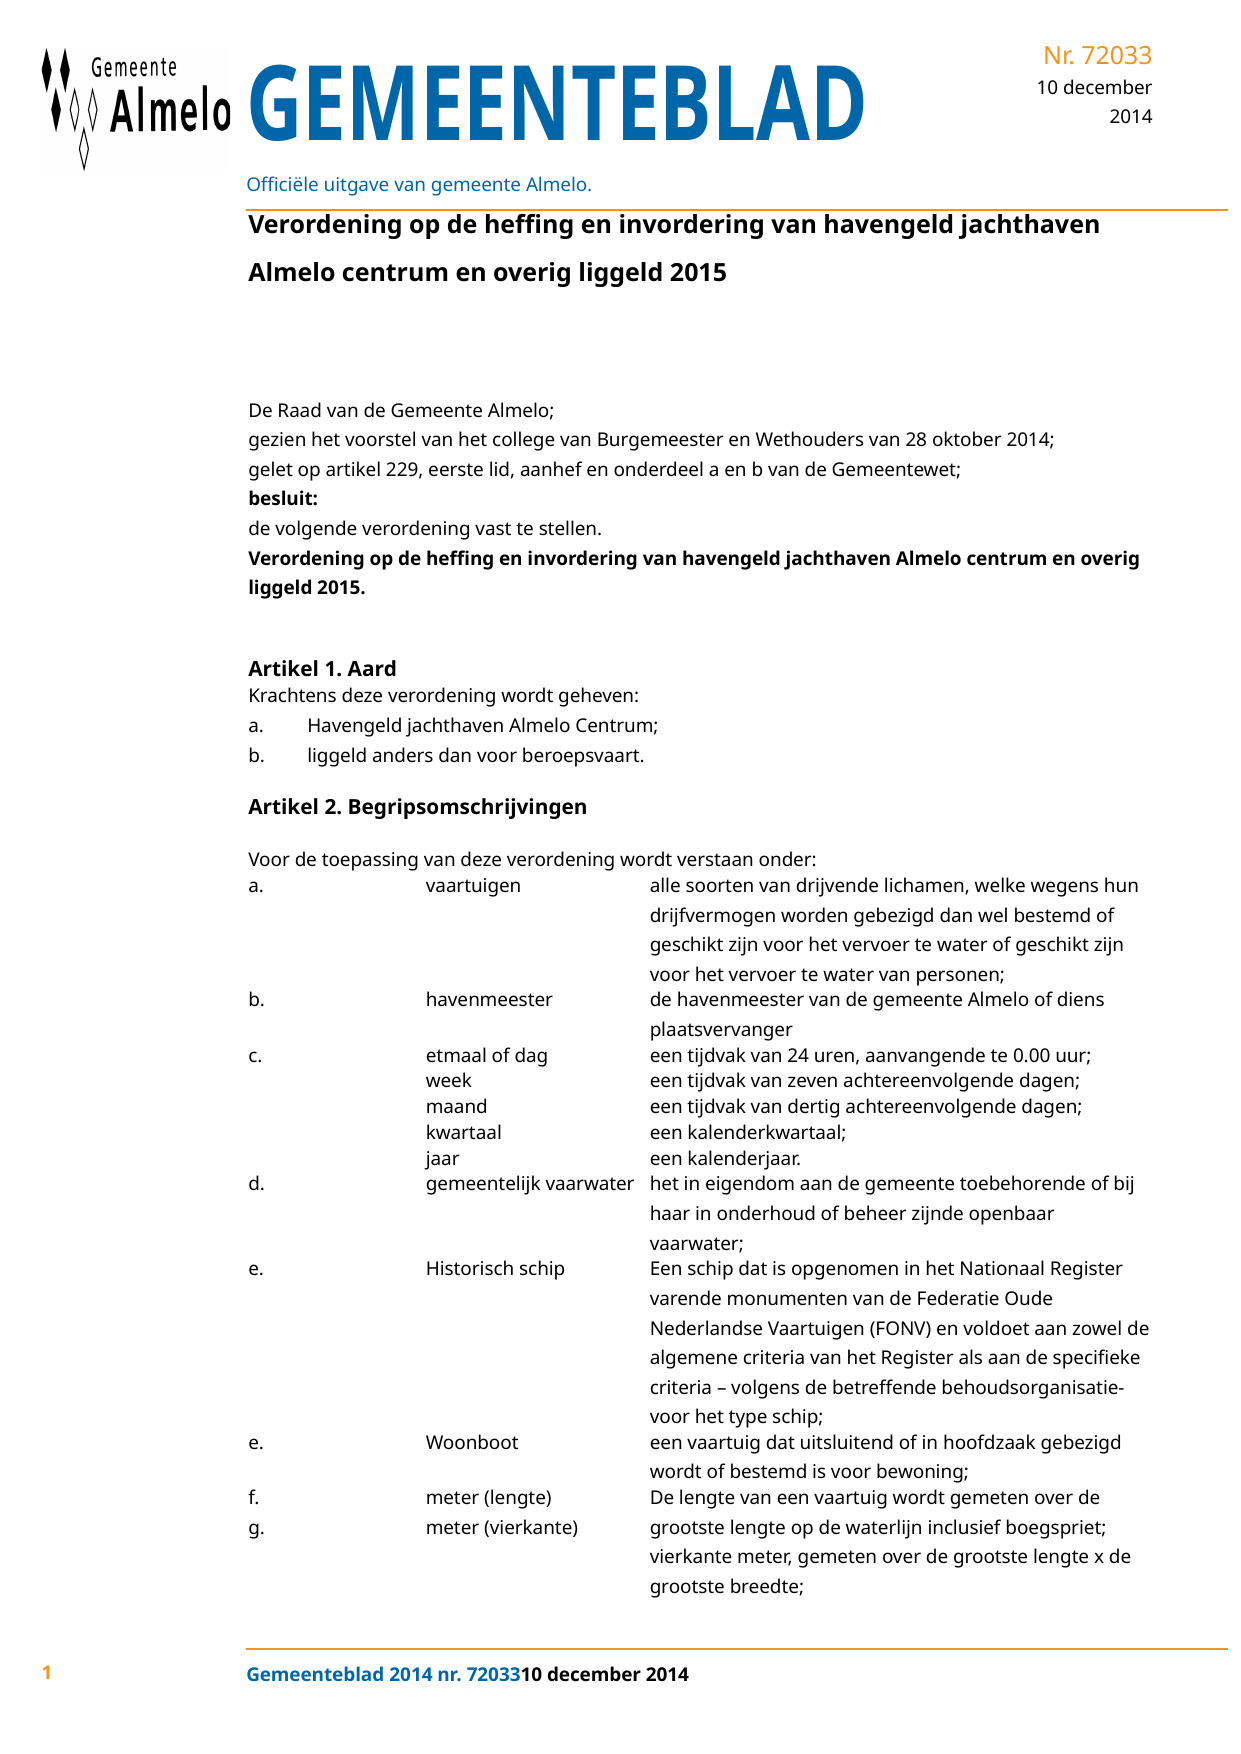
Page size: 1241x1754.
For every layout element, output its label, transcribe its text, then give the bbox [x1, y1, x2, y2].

text Verordening op de heffing en invordering van havengeld jachthaven Almelo centrum en overig liggeld 2015 [248, 211, 1152, 288]
text Artikel 2. Begripsomschrijvingen [248, 792, 1152, 821]
table_cell een tijdvak van dertig achtereenvolgende dagen; [650, 1094, 1152, 1119]
table_cell alle soorten van drijvende lichamen, welke wegens hun drijfvermogen worden gebezigd dan wel bestemd of geschikt zijn voor het vervoer te water of geschikt zijn voor het vervoer te water van personen; [650, 872, 1152, 987]
table_cell kwartaal [426, 1119, 649, 1145]
table_cell e. [248, 1256, 426, 1429]
text gelet op artikel 229, eerste lid, aanhef en onderdeel a en b van de Gemeentewet; [248, 456, 1152, 482]
text De Raad van de Gemeente Almelo; [248, 397, 1152, 422]
text Verordening op de heffing en invordering van havengeld jachthaven Almelo centrum en overig liggeld 2015. [248, 545, 1152, 600]
table_header Voor de toepassing van deze verordening wordt verstaan onder: [248, 846, 1152, 872]
table_cell Woonboot [426, 1429, 649, 1484]
table_cell week [426, 1068, 649, 1093]
table_cell havenmeester [426, 987, 649, 1042]
table_cell de havenmeester van de gemeente Almelo of diens plaatsvervanger [650, 987, 1152, 1042]
table_cell f. g. [248, 1485, 426, 1599]
table_cell jaar [426, 1145, 649, 1171]
table_cell een kalenderkwartaal; [650, 1119, 1152, 1145]
table_cell b. [248, 987, 426, 1042]
table_cell d. [248, 1171, 426, 1256]
table_cell [248, 1145, 426, 1171]
text Krachtens deze verordening wordt geheven: [248, 683, 1152, 708]
table_cell een kalenderjaar. [650, 1145, 1152, 1171]
list Havengeld jachthaven Almelo Centrum; [248, 712, 1152, 738]
table_cell a. [248, 872, 426, 987]
table_cell een vaartuig dat uitsluitend of in hoofdzaak gebezigd wordt of bestemd is voor bewoning; [650, 1429, 1152, 1484]
table_cell een tijdvak van 24 uren, aanvangende te 0.00 uur; [650, 1042, 1152, 1068]
table_cell etmaal of dag [426, 1042, 649, 1068]
table_cell Historisch schip [426, 1256, 649, 1429]
table_cell maand [426, 1094, 649, 1119]
table_cell vaartuigen [426, 872, 649, 987]
table_cell [248, 1094, 426, 1119]
table_cell c. [248, 1042, 426, 1068]
table_cell meter (lengte) meter (vierkante) [426, 1485, 649, 1599]
table_cell gemeentelijk vaarwater [426, 1171, 649, 1256]
table_cell e. [248, 1429, 426, 1484]
list liggeld anders dan voor beroepsvaart. [248, 742, 1152, 768]
picture [41, 47, 231, 172]
text de volgende verordening vast te stellen. [248, 515, 1152, 541]
table_cell [248, 1119, 426, 1145]
table_cell het in eigendom aan de gemeente toebehorende of bij haar in onderhoud of beheer zijnde openbaar vaarwater; [650, 1171, 1152, 1256]
text Artikel 1. Aard [248, 654, 1152, 683]
table_cell een tijdvak van zeven achtereenvolgende dagen; [650, 1068, 1152, 1093]
text gezien het voorstel van het college van Burgemeester en Wethouders van 28 oktober 2014; [248, 426, 1152, 452]
table_cell De lengte van een vaartuig wordt gemeten over de grootste lengte op de waterlijn inclusief boegspriet; vierkante meter, gemeten over de grootste lengte x de grootste breedte; [650, 1485, 1152, 1599]
table_cell Een schip dat is opgenomen in het Nationaal Register varende monumenten van de Federatie Oude Nederlandse Vaartuigen (FONV) en voldoet aan zowel de algemene criteria van het Register als aan de specifieke criteria – volgens de betreffende behoudsorganisatie- voor het type schip; [650, 1256, 1152, 1429]
text besluit: [248, 486, 1152, 511]
table_cell [248, 1068, 426, 1093]
